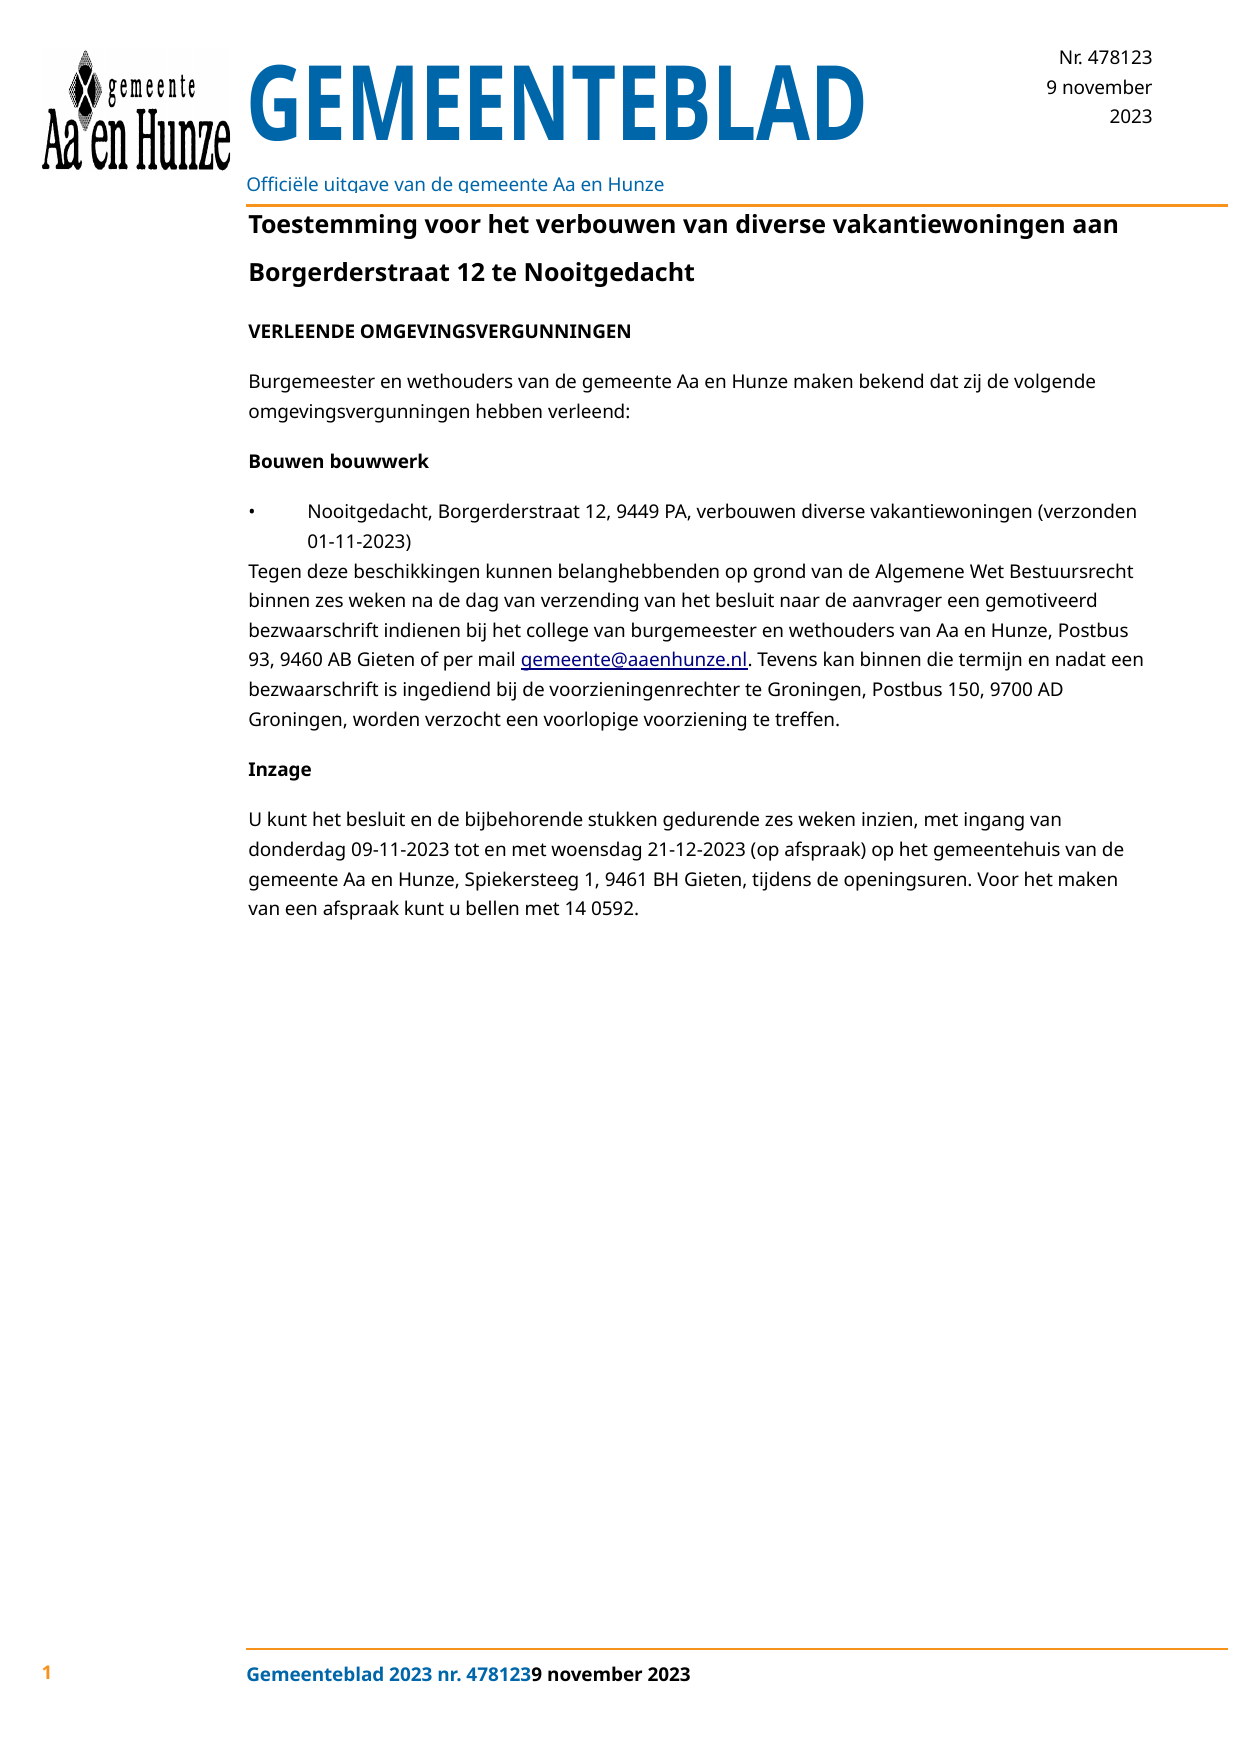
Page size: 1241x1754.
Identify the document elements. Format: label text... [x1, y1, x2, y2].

text Toestemming voor het verbouwen van diverse vakantiewoningen aan Borgerderstraat 12 te Nooitgedacht [248, 207, 1152, 288]
text VERLEENDE OMGEVINGSVERGUNNINGEN [248, 318, 1152, 344]
text U kunt het besluit en de bijbehorende stukken gedurende zes weken inzien, met ingang van donderdag 09-11-2023 tot en met woensdag 21-12-2023 (op afspraak) op het gemeentehuis van de gemeente Aa en Hunze, Spiekersteeg 1, 9461 BH Gieten, tijdens de openingsuren. Voor het maken van een afspraak kunt u bellen met 14 0592. [248, 807, 1152, 921]
text Bouwen bouwwerk [248, 448, 1152, 474]
text Tegen deze beschikkingen kunnen belanghebbenden op grond van de Algemene Wet Bestuursrecht binnen zes weken na de dag van verzending van het besluit naar de aanvrager een gemotiveerd bezwaarschrift indienen bij het college van burgemeester en wethouders van Aa en Hunze, Postbus 93, 9460 AB Gieten of per mail gemeente@aaenhunze.nl. Tevens kan binnen die termijn en nadat een bezwaarschrift is ingediend bij de voorzieningenrechter te Groningen, Postbus 150, 9700 AD Groningen, worden verzocht een voorlopige voorziening te treffen. [248, 558, 1152, 732]
list Nooitgedacht, Borgerderstraat 12, 9449 PA, verbouwen diverse vakantiewoningen (verzonden 01-11-2023) [248, 499, 1152, 554]
picture [41, 47, 231, 172]
text Inzage [248, 756, 1152, 782]
text Burgemeester en wethouders van de gemeente Aa en Hunze maken bekend dat zij de volgende omgevingsvergunningen hebben verleend: [248, 368, 1152, 424]
